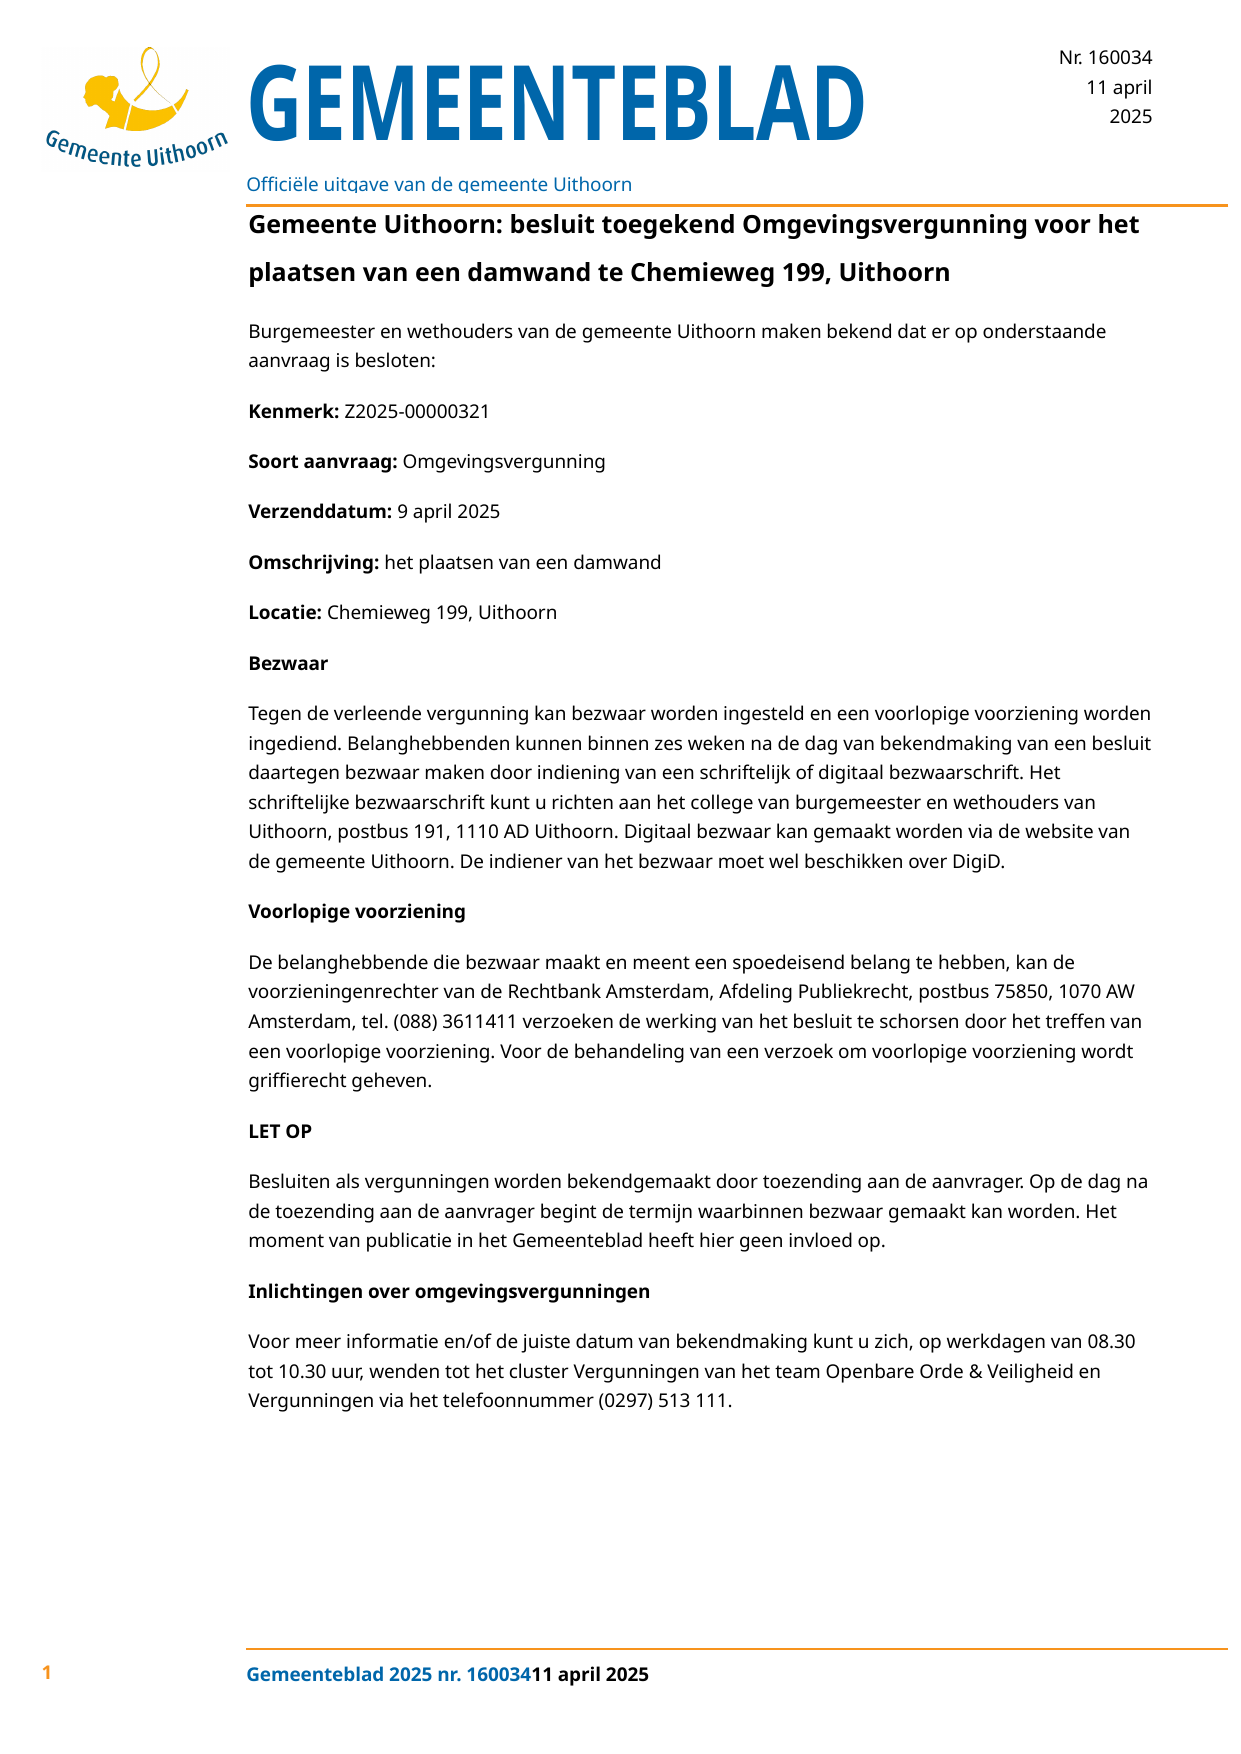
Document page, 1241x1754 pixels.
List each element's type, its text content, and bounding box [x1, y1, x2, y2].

text Kenmerk: Z2025-00000321 [248, 398, 1152, 424]
text Gemeente Uithoorn: besluit toegekend Omgevingsvergunning voor het plaatsen van een damwand te Chemieweg 199, Uithoorn [248, 207, 1152, 288]
text Voorlopige voorziening [248, 899, 1152, 924]
text Locatie: Chemieweg 199, Uithoorn [248, 599, 1152, 625]
text De belanghebbende die bezwaar maakt en meent een spoedeisend belang te hebben, kan de voorzieningenrechter van de Rechtbank Amsterdam, Afdeling Publiekrecht, postbus 75850, 1070 AW Amsterdam, tel. (088) 3611411 verzoeken de werking van het besluit te schorsen door het treffen van een voorlopige voorziening. Voor de behandeling van een verzoek om voorlopige voorziening wordt griffierecht geheven. [248, 949, 1152, 1093]
text Besluiten als vergunningen worden bekendgemaakt door toezending aan de aanvrager. Op de dag na de toezending aan de aanvrager begint de termijn waarbinnen bezwaar gemaakt kan worden. Het moment van publicatie in het Gemeenteblad heeft hier geen invloed op. [248, 1168, 1152, 1253]
text Tegen de verleende vergunning kan bezwaar worden ingesteld en een voorlopige voorziening worden ingediend. Belanghebbenden kunnen binnen zes weken na de dag van bekendmaking van een besluit daartegen bezwaar maken door indiening van een schriftelijk of digitaal bezwaarschrift. Het schriftelijke bezwaarschrift kunt u richten aan het college van burgemeester en wethouders van Uithoorn, postbus 191, 1110 AD Uithoorn. Digitaal bezwaar kan gemaakt worden via de website van de gemeente Uithoorn. De indiener van het bezwaar moet wel beschikken over DigiD. [248, 700, 1152, 874]
text LET OP [248, 1118, 1152, 1144]
picture [41, 47, 231, 172]
text Inlichtingen over omgevingsvergunningen [248, 1278, 1152, 1304]
text Verzenddatum: 9 april 2025 [248, 499, 1152, 524]
text Burgemeester en wethouders van de gemeente Uithoorn maken bekend dat er op onderstaande aanvraag is besloten: [248, 318, 1152, 373]
text Soort aanvraag: Omgevingsvergunning [248, 448, 1152, 474]
text Bezwaar [248, 650, 1152, 676]
text Omschrijving: het plaatsen van een damwand [248, 549, 1152, 575]
text Voor meer informatie en/of de juiste datum van bekendmaking kunt u zich, op werkdagen van 08.30 tot 10.30 uur, wenden tot het cluster Vergunningen van het team Openbare Orde & Veiligheid en Vergunningen via het telefoonnummer (0297) 513 111. [248, 1328, 1152, 1413]
